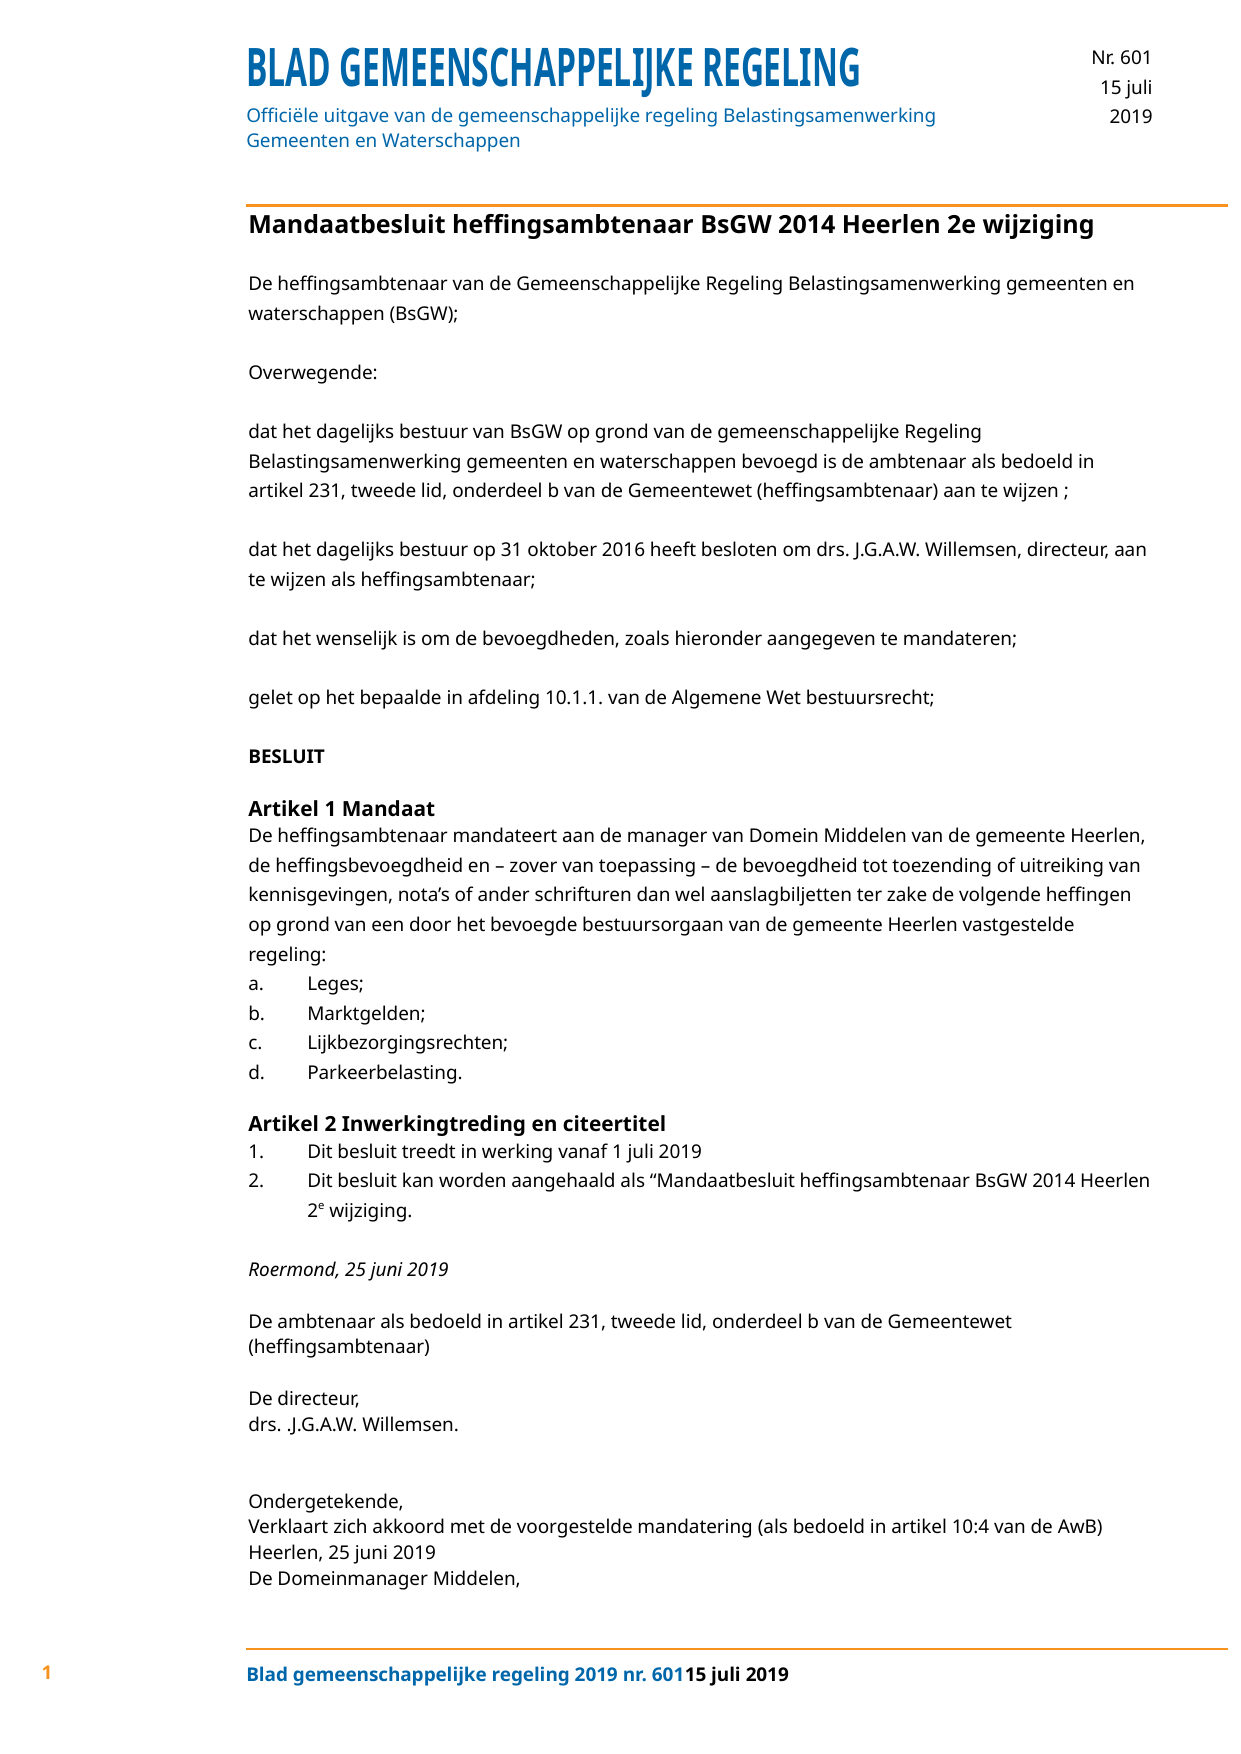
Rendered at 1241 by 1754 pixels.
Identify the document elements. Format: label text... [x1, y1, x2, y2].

text Heerlen, 25 juni 2019 [248, 1539, 1152, 1565]
text dat het dagelijks bestuur op 31 oktober 2016 heeft besloten om drs. J.G.A.W. Willemsen, directeur, aan te wijzen als heffingsambtenaar; [248, 537, 1152, 592]
text Verklaart zich akkoord met de voorgestelde mandatering (als bedoeld in artikel 10:4 van de AwB) [248, 1514, 1152, 1539]
text Mandaatbesluit heffingsambtenaar BsGW 2014 Heerlen 2e wijziging [248, 207, 1152, 241]
text Roermond, 25 juni 2019 [248, 1256, 1152, 1282]
text Artikel 2 Inwerkingtreding en citeertitel [248, 1109, 1152, 1138]
list Lijkbezorgingsrechten; [248, 1029, 1152, 1055]
text Artikel 1 Mandaat [248, 794, 1152, 822]
list Dit besluit kan worden aangehaald als “Mandaatbesluit heffingsambtenaar BsGW 2014 Heerlen 2e wijziging. [248, 1168, 1152, 1223]
text dat het wenselijk is om de bevoegdheden, zoals hieronder aangegeven te mandateren; [248, 625, 1152, 651]
list Parkeerbelasting. [248, 1059, 1152, 1085]
list Leges; [248, 970, 1152, 996]
text Overwegende: [248, 359, 1152, 385]
text Ondergetekende, [248, 1488, 1152, 1514]
text De directeur, [248, 1385, 1152, 1411]
text De Domeinmanager Middelen, [248, 1565, 1152, 1591]
text gelet op het bepaalde in afdeling 10.1.1. van de Algemene Wet bestuursrecht; [248, 684, 1152, 710]
list Dit besluit treedt in werking vanaf 1 juli 2019 [248, 1138, 1152, 1164]
text De heffingsambtenaar mandateert aan de manager van Domein Middelen van de gemeente Heerlen, de heffingsbevoegdheid en – zover van toepassing – de bevoegdheid tot toezending of uitreiking van kennisgevingen, nota’s of ander schrifturen dan wel aanslagbiljetten ter zake de volgende heffingen op grond van een door het bevoegde bestuursorgaan van de gemeente Heerlen vastgestelde regeling: [248, 822, 1152, 967]
text drs. .J.G.A.W. Willemsen. [248, 1411, 1152, 1436]
list Marktgelden; [248, 1000, 1152, 1026]
text BESLUIT [248, 744, 1152, 769]
text dat het dagelijks bestuur van BsGW op grond van de gemeenschappelijke Regeling Belastingsamenwerking gemeenten en waterschappen bevoegd is de ambtenaar als bedoeld in artikel 231, tweede lid, onderdeel b van de Gemeentewet (heffingsambtenaar) aan te wijzen ; [248, 418, 1152, 503]
text (heffingsambtenaar) [248, 1333, 1152, 1359]
text De ambtenaar als bedoeld in artikel 231, tweede lid, onderdeel b van de Gemeentewet [248, 1308, 1152, 1333]
picture [41, 47, 231, 172]
text De heffingsambtenaar van de Gemeenschappelijke Regeling Belastingsamenwerking gemeenten en waterschappen (BsGW); [248, 270, 1152, 326]
